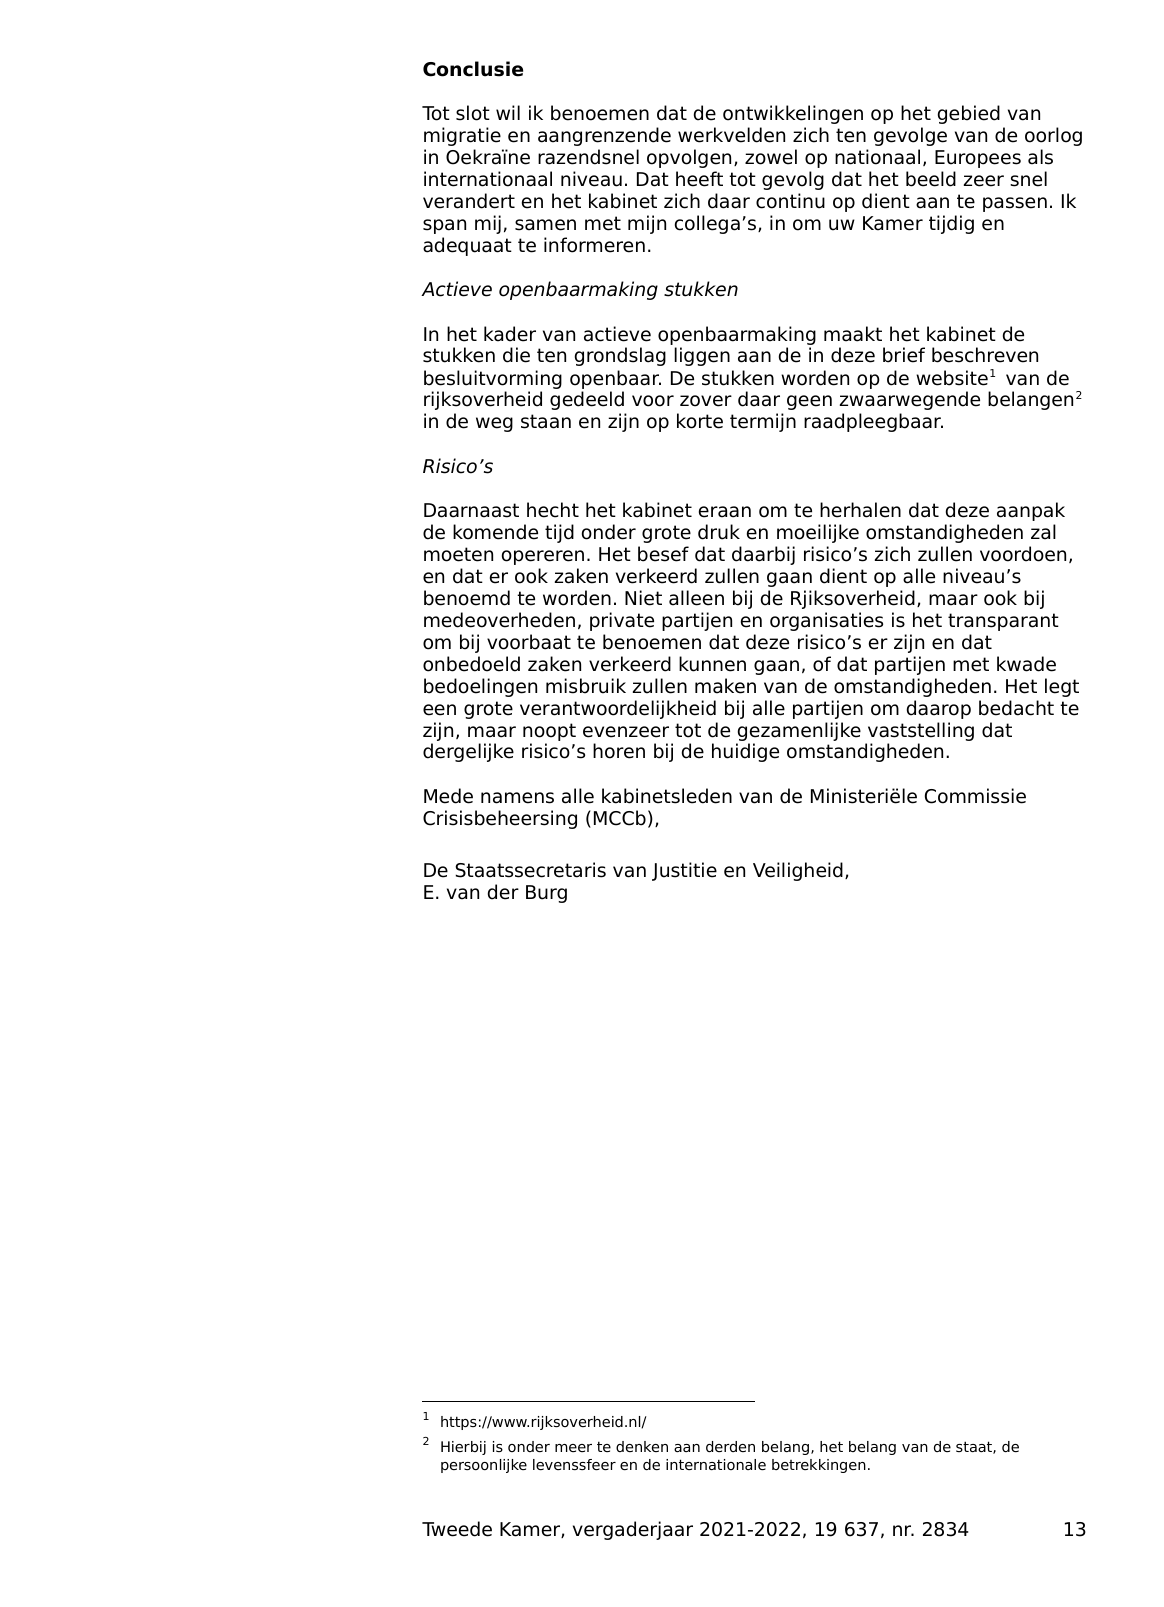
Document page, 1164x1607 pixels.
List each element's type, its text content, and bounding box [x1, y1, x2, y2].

subtitle Risico’s [422, 456, 1087, 477]
text Hierbij is onder meer te denken aan derden belang, het belang van de staat, de persoonlijke levenssfeer en de internationale betrekkingen. [422, 1435, 1087, 1474]
text Tot slot wil ik benoemen dat de ontwikkelingen op het gebied van migratie en aangrenzende werkvelden zich ten gevolge van de oorlog in Oekraïne razendsnel opvolgen, zowel op nationaal, Europees als internationaal niveau. Dat heeft tot gevolg dat het beeld zeer snel verandert en het kabinet zich daar continu op dient aan te passen. Ik span mij, samen met mijn collega’s, in om uw Kamer tijdig en adequaat te informeren. [422, 103, 1087, 257]
subtitle Actieve openbaarmaking stukken [422, 279, 1087, 301]
text In het kader van actieve openbaarmaking maakt het kabinet de stukken die ten grondslag liggen aan de in deze brief beschreven besluitvorming openbaar. De stukken worden op de website van de rijksoverheid gedeeld voor zover daar geen zwaarwegende belangen in de weg staan en zijn op korte termijn raadpleegbaar. [422, 323, 1087, 433]
text Mede namens alle kabinetsleden van de Ministeriële Commissie Crisisbeheersing (MCCb), [422, 786, 1087, 829]
subtitle Conclusie [422, 59, 1087, 81]
text De Staatssecretaris van Justitie en Veiligheid, E. van der Burg [422, 859, 1087, 903]
text Daarnaast hecht het kabinet eraan om te herhalen dat deze aanpak de komende tijd onder grote druk en moeilijke omstandigheden zal moeten opereren. Het besef dat daarbij risico’s zich zullen voordoen, en dat er ook zaken verkeerd zullen gaan dient op alle niveau’s benoemd te worden. Niet alleen bij de Rjiksoverheid, maar ook bij medeoverheden, private partijen en organisaties is het transparant om bij voorbaat te benoemen dat deze risico’s er zijn en dat onbedoeld zaken verkeerd kunnen gaan, of dat partijen met kwade bedoelingen misbruik zullen maken van de omstandigheden. Het legt een grote verantwoordelijkheid bij alle partijen om daarop bedacht te zijn, maar noopt evenzeer tot de gezamenlijke vaststelling dat dergelijke risico’s horen bij de huidige omstandigheden. [422, 500, 1087, 763]
text https://www.rijksoverheid.nl/ [422, 1410, 1087, 1432]
